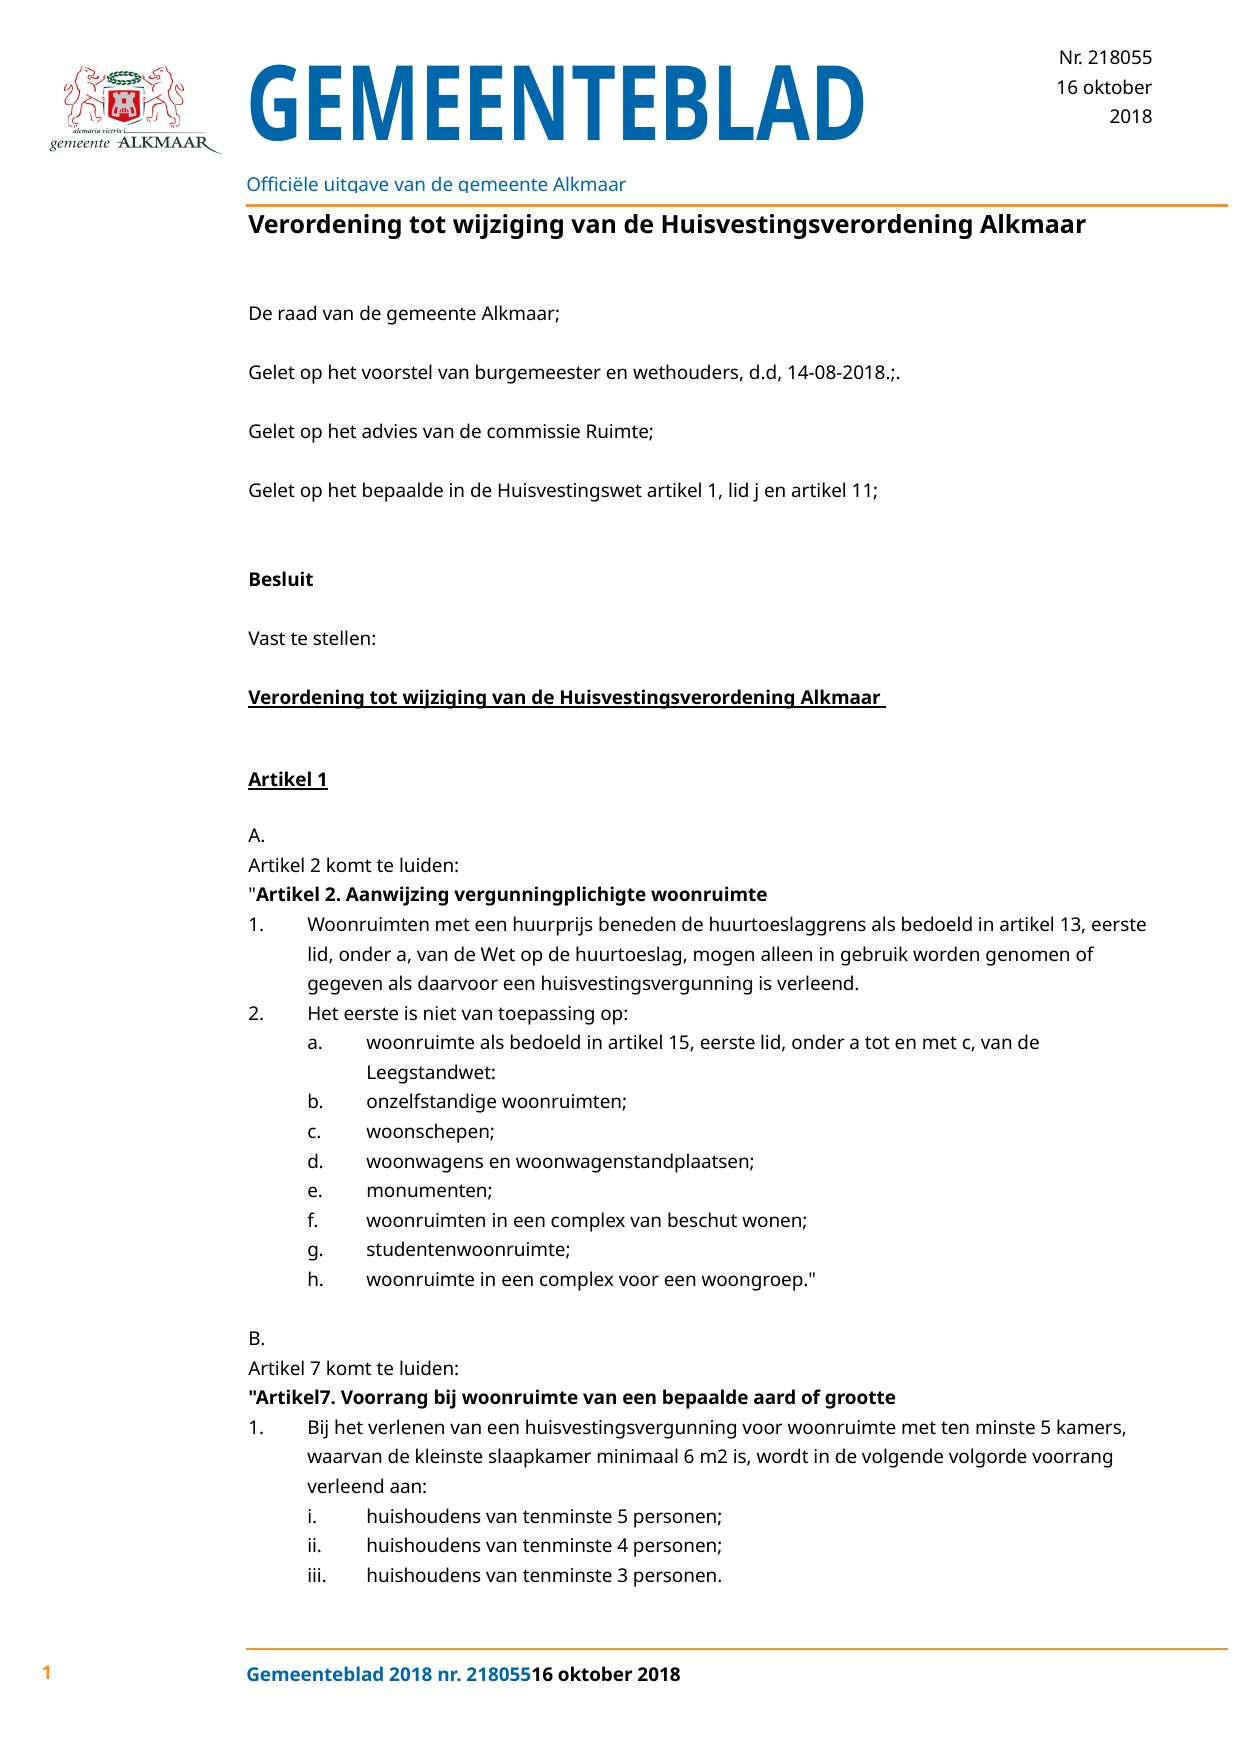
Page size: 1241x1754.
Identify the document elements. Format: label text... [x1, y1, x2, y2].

list huishoudens van tenminste 5 personen; [307, 1503, 1152, 1529]
text A. [248, 822, 1152, 848]
text Artikel 7 komt te luiden: [248, 1355, 1152, 1381]
text Verordening tot wijziging van de Huisvestingsverordening Alkmaar [248, 684, 1152, 710]
text Vast te stellen: [248, 625, 1152, 651]
list huishoudens van tenminste 4 personen; [307, 1532, 1152, 1558]
list monumenten; [307, 1177, 1152, 1203]
list woonschepen; [307, 1118, 1152, 1144]
list woonwagens en woonwagenstandplaatsen; [307, 1148, 1152, 1174]
list woonruimte als bedoeld in artikel 15, eerste lid, onder a tot en met c, van de Leegstandwet: [307, 1029, 1152, 1085]
list Woonruimten met een huurprijs beneden de huurtoeslaggrens als bedoeld in artikel 13, eerste lid, onder a, van de Wet op de huurtoeslag, mogen alleen in gebruik worden genomen of gegeven als daarvoor een huisvestingsvergunning is verleend. [248, 911, 1152, 996]
picture [41, 47, 231, 172]
text Gelet op het advies van de commissie Ruimte; [248, 418, 1152, 444]
text "Artikel7. Voorrang bij woonruimte van een bepaalde aard of grootte [248, 1384, 1152, 1410]
text B. [248, 1325, 1152, 1351]
list woonruimte in een complex voor een woongroep." [307, 1266, 1152, 1292]
list woonruimten in een complex van beschut wonen; [307, 1207, 1152, 1233]
text Gelet op het voorstel van burgemeester en wethouders, d.d, 14-08-2018.;. [248, 359, 1152, 385]
list Bij het verlenen van een huisvestingsvergunning voor woonruimte met ten minste 5 kamers, waarvan de kleinste slaapkamer minimaal 6 m2 is, wordt in de volgende volgorde voorrang verleend aan: [248, 1414, 1152, 1499]
text "Artikel 2. Aanwijzing vergunningplichigte woonruimte [248, 882, 1152, 907]
text Artikel 2 komt te luiden: [248, 852, 1152, 878]
list huishoudens van tenminste 3 personen. [307, 1562, 1152, 1588]
text Besluit [248, 566, 1152, 592]
list onzelfstandige woonruimten; [307, 1089, 1152, 1114]
text De raad van de gemeente Alkmaar; [248, 300, 1152, 326]
list Het eerste is niet van toepassing op: [248, 1000, 1152, 1026]
text Artikel 1 [248, 764, 1152, 793]
text Gelet op het bepaalde in de Huisvestingswet artikel 1, lid j en artikel 11; [248, 477, 1152, 503]
text Verordening tot wijziging van de Huisvestingsverordening Alkmaar [248, 207, 1152, 241]
list studentenwoonruimte; [307, 1237, 1152, 1262]
